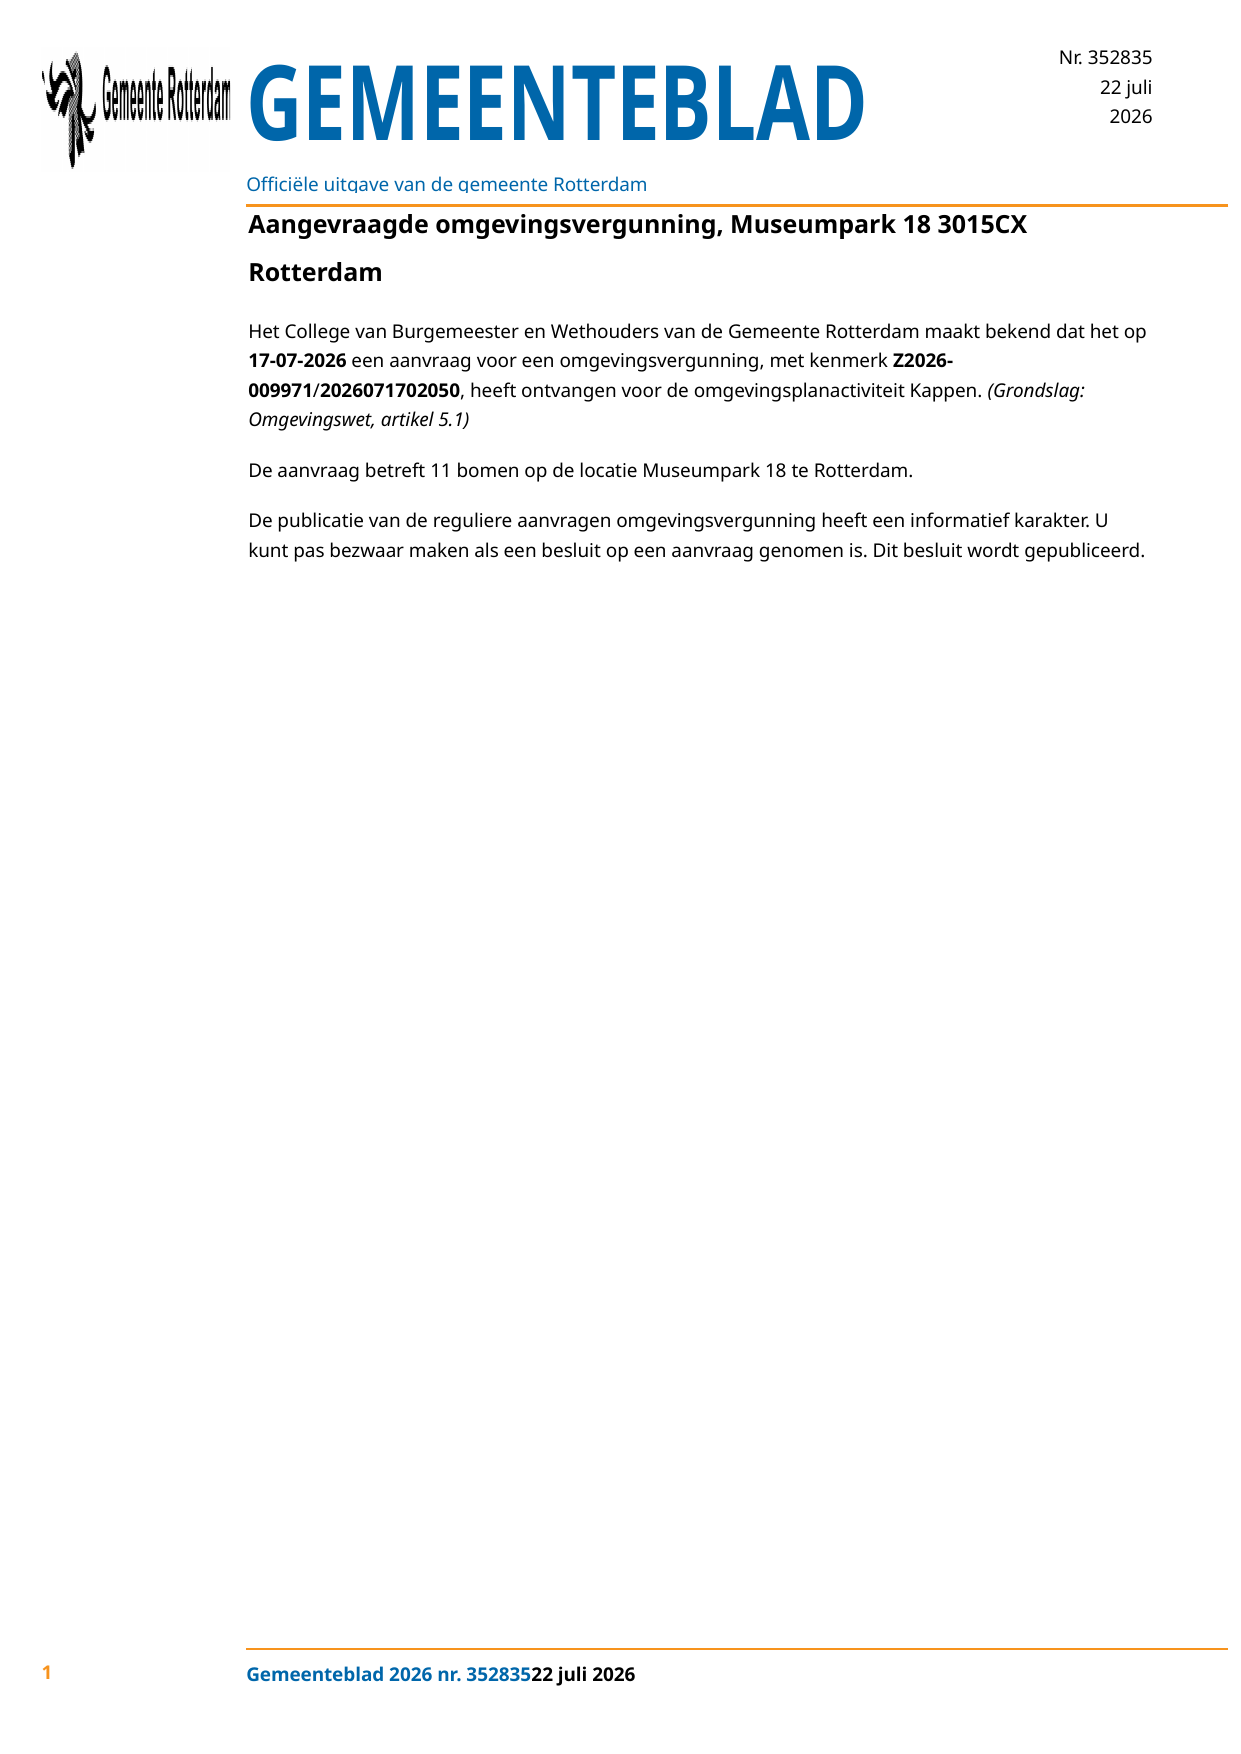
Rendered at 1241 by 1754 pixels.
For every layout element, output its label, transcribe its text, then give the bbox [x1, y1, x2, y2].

picture [41, 47, 231, 172]
text De aanvraag betreft 11 bomen op de locatie Museumpark 18 te Rotterdam. [248, 457, 1152, 483]
text Het College van Burgemeester en Wethouders van de Gemeente Rotterdam maakt bekend dat het op 17-07-2026 een aanvraag voor een omgevingsvergunning, met kenmerk Z2026-009971/2026071702050, heeft ontvangen voor de omgevingsplanactiviteit Kappen. (Grondslag: Omgevingswet, artikel 5.1) [248, 318, 1152, 432]
text De publicatie van de reguliere aanvragen omgevingsvergunning heeft een informatief karakter. U kunt pas bezwaar maken als een besluit op een aanvraag genomen is. Dit besluit wordt gepubliceerd. [248, 507, 1152, 563]
text Aangevraagde omgevingsvergunning, Museumpark 18 3015CX Rotterdam [248, 207, 1152, 288]
